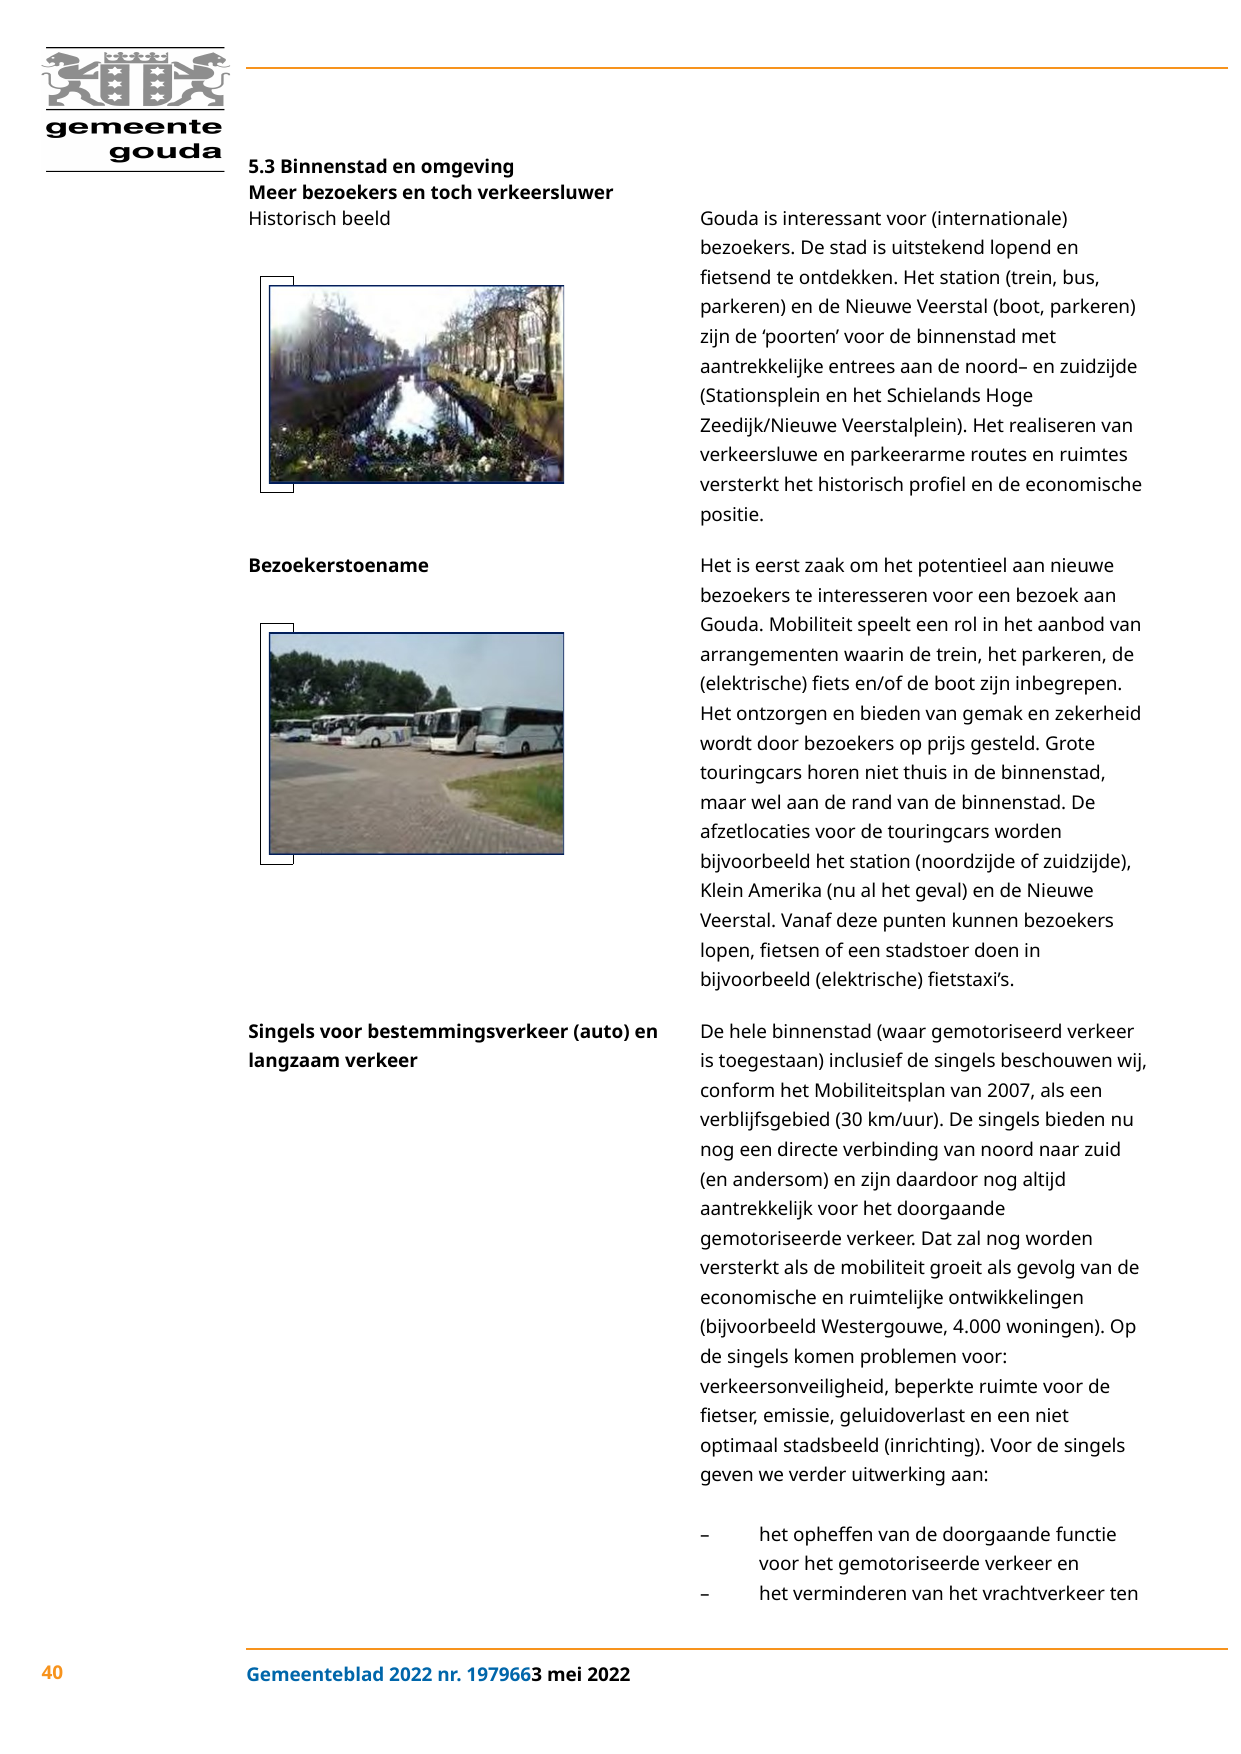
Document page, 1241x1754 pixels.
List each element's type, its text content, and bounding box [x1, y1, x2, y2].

picture [268, 632, 565, 855]
table_cell [248, 526, 1152, 552]
picture [268, 285, 565, 484]
picture [41, 47, 231, 172]
table_cell De hele binnenstad (waar gemotoriseerd verkeer is toegestaan) inclusief de singels beschouwen wij, conform het Mobiliteitsplan van 2007, als een verblijfsgebied (30 km/uur). De singels bieden nu nog een directe verbinding van noord naar zuid (en andersom) en zijn daardoor nog altijd aantrekkelijk voor het doorgaande gemotoriseerde verkeer. Dat zal nog worden versterkt als de mobiliteit groeit als gevolg van de economische en ruimtelijke ontwikkelingen (bijvoorbeeld Westergouwe, 4.000 woningen). Op de singels komen problemen voor: verkeersonveiligheid, beperkte ruimte voor de fietser, emissie, geluidoverlast en een niet optimaal stadsbeeld (inrichting). Voor de singels geven we verder uitwerking aan: het opheffen van de doorgaande functie voor het gemotoriseerde verkeer en het verminderen van het vrachtverkeer ten [700, 1018, 1152, 1606]
table_cell Bezoekerstoename [248, 552, 700, 992]
table_cell [248, 992, 1152, 1018]
table_header Meer bezoekers en toch verkeersluwer [248, 179, 1152, 205]
table_cell [248, 95, 1152, 121]
table_cell Historisch beeld [248, 205, 700, 526]
table_cell Singels voor bestemmingsverkeer (auto) en langzaam verkeer [248, 1018, 700, 1606]
text 5.3 Binnenstad en omgeving [248, 153, 1152, 179]
table_cell Gouda is interessant voor (internationale) bezoekers. De stad is uitstekend lopend en fietsend te ontdekken. Het station (trein, bus, parkeren) en de Nieuwe Veerstal (boot, parkeren) zijn de ‘poorten’ voor de binnenstad met aantrekkelijke entrees aan de noord– en zuidzijde (Stationsplein en het Schielands Hoge Zeedijk/Nieuwe Veerstalplein). Het realiseren van verkeersluwe en parkeerarme routes en ruimtes versterkt het historisch profiel en de economische positie. [700, 205, 1152, 526]
table_cell Het is eerst zaak om het potentieel aan nieuwe bezoekers te interesseren voor een bezoek aan Gouda. Mobiliteit speelt een rol in het aanbod van arrangementen waarin de trein, het parkeren, de (elektrische) fiets en/of de boot zijn inbegrepen. Het ontzorgen en bieden van gemak en zekerheid wordt door bezoekers op prijs gesteld. Grote touringcars horen niet thuis in de binnenstad, maar wel aan de rand van de binnenstad. De afzetlocaties voor de touringcars worden bijvoorbeeld het station (noordzijde of zuidzijde), Klein Amerika (nu al het geval) en de Nieuwe Veerstal. Vanaf deze punten kunnen bezoekers lopen, fietsen of een stadstoer doen in bijvoorbeeld (elektrische) fietstaxi’s. [700, 552, 1152, 992]
